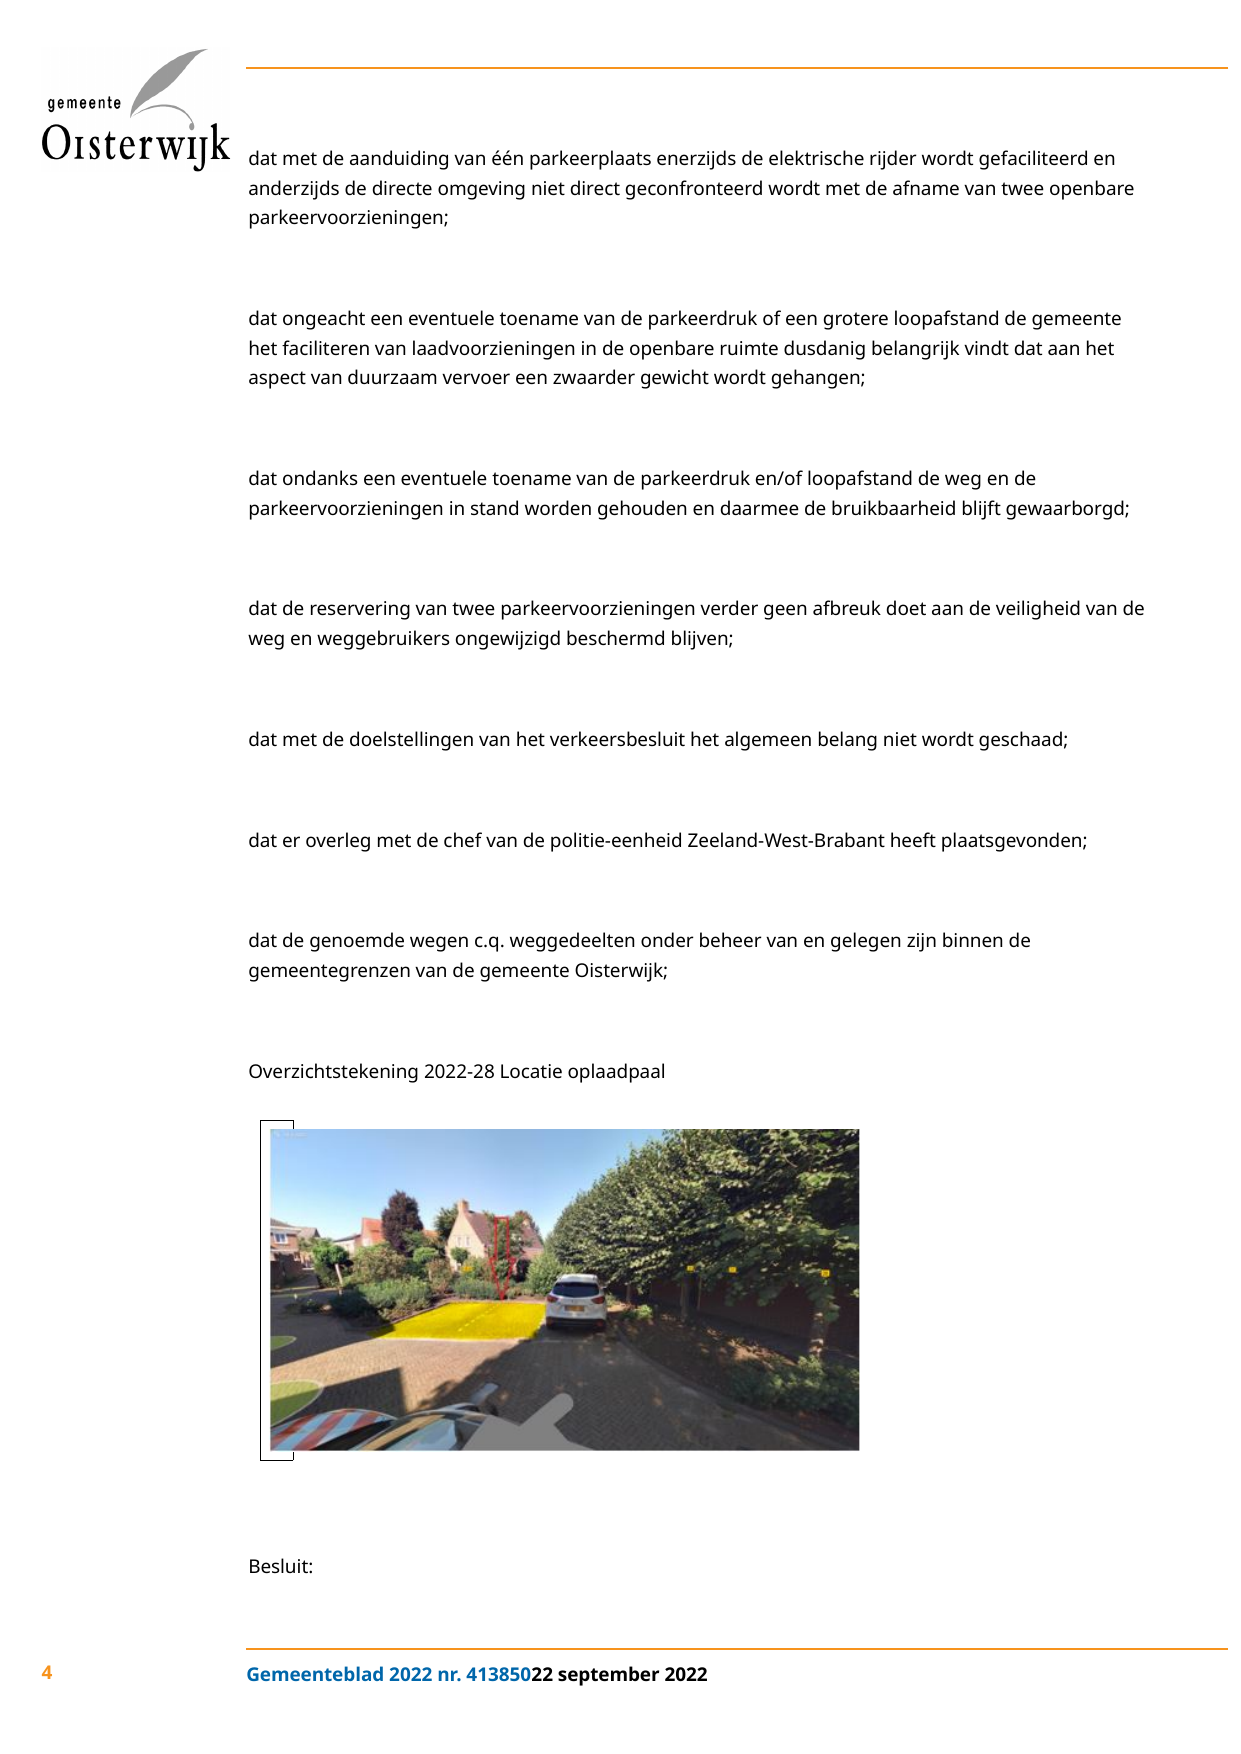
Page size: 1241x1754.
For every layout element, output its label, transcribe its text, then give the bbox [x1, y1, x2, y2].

text Besluit: [248, 1553, 1152, 1578]
text dat de reservering van twee parkeervoorzieningen verder geen afbreuk doet aan de veiligheid van de weg en weggebruikers ongewijzigd beschermd blijven; [248, 596, 1152, 651]
text dat met de aanduiding van één parkeerplaats enerzijds de elektrische rijder wordt gefaciliteerd en anderzijds de directe omgeving niet direct geconfronteerd wordt met de afname van twee openbare parkeervoorzieningen; [248, 145, 1152, 230]
text Overzichtstekening 2022-28 Locatie oplaadpaal [248, 1058, 1152, 1084]
text dat er overleg met de chef van de politie-eenheid Zeeland-West-Brabant heeft plaatsgevonden; [248, 827, 1152, 853]
picture [268, 1129, 860, 1452]
text dat de genoemde wegen c.q. weggedeelten onder beheer van en gelegen zijn binnen de gemeentegrenzen van de gemeente Oisterwijk; [248, 928, 1152, 983]
text dat met de doelstellingen van het verkeersbesluit het algemeen belang niet wordt geschaad; [248, 726, 1152, 752]
picture [41, 47, 231, 172]
text dat ongeacht een eventuele toename van de parkeerdruk of een grotere loopafstand de gemeente het faciliteren van laadvoorzieningen in de openbare ruimte dusdanig belangrijk vindt dat aan het aspect van duurzaam vervoer een zwaarder gewicht wordt gehangen; [248, 305, 1152, 390]
text dat ondanks een eventuele toename van de parkeerdruk en/of loopafstand de weg en de parkeervoorzieningen in stand worden gehouden en daarmee de bruikbaarheid blijft gewaarborgd; [248, 465, 1152, 521]
